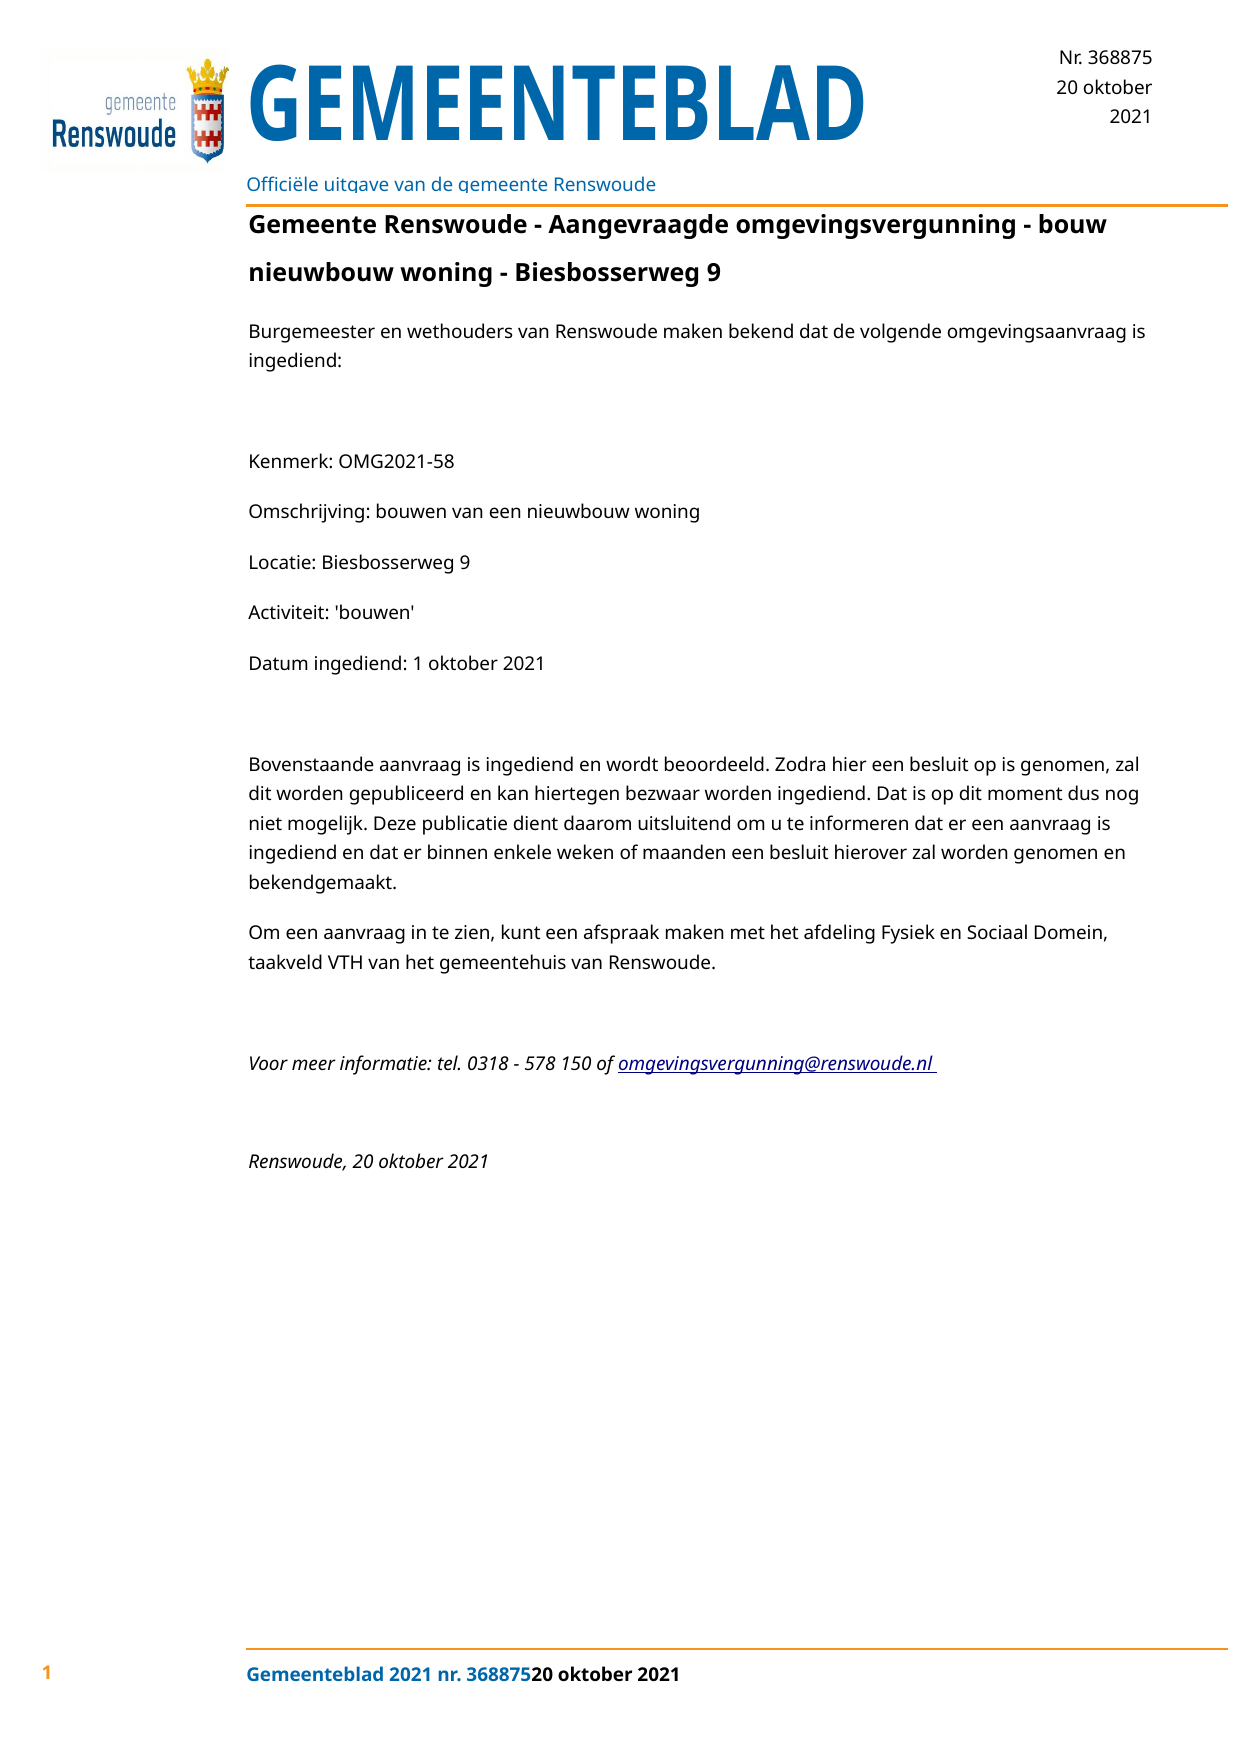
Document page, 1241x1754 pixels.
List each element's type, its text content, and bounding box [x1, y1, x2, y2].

text Voor meer informatie: tel. 0318 - 578 150 of omgevingsvergunning@renswoude.nl [248, 1050, 1152, 1076]
picture [41, 47, 231, 172]
text Kenmerk: OMG2021-58 [248, 448, 1152, 474]
text Gemeente Renswoude - Aangevraagde omgevingsvergunning - bouw nieuwbouw woning - Biesbosserweg 9 [248, 207, 1152, 288]
text Burgemeester en wethouders van Renswoude maken bekend dat de volgende omgevingsaanvraag is ingediend: [248, 318, 1152, 373]
text Omschrijving: bouwen van een nieuwbouw woning [248, 499, 1152, 524]
text Activiteit: 'bouwen' [248, 599, 1152, 625]
text Locatie: Biesbosserweg 9 [248, 549, 1152, 575]
text Renswoude, 20 oktober 2021 [248, 1148, 1152, 1174]
text Bovenstaande aanvraag is ingediend en wordt beoordeeld. Zodra hier een besluit op is genomen, zal dit worden gepubliceerd en kan hiertegen bezwaar worden ingediend. Dat is op dit moment dus nog niet mogelijk. Deze publicatie dient daarom uitsluitend om u te informeren dat er een aanvraag is ingediend en dat er binnen enkele weken of maanden een besluit hierover zal worden genomen en bekendgemaakt. [248, 751, 1152, 895]
text Datum ingediend: 1 oktober 2021 [248, 650, 1152, 676]
text Om een aanvraag in te zien, kunt een afspraak maken met het afdeling Fysiek en Sociaal Domein, taakveld VTH van het gemeentehuis van Renswoude. [248, 919, 1152, 975]
